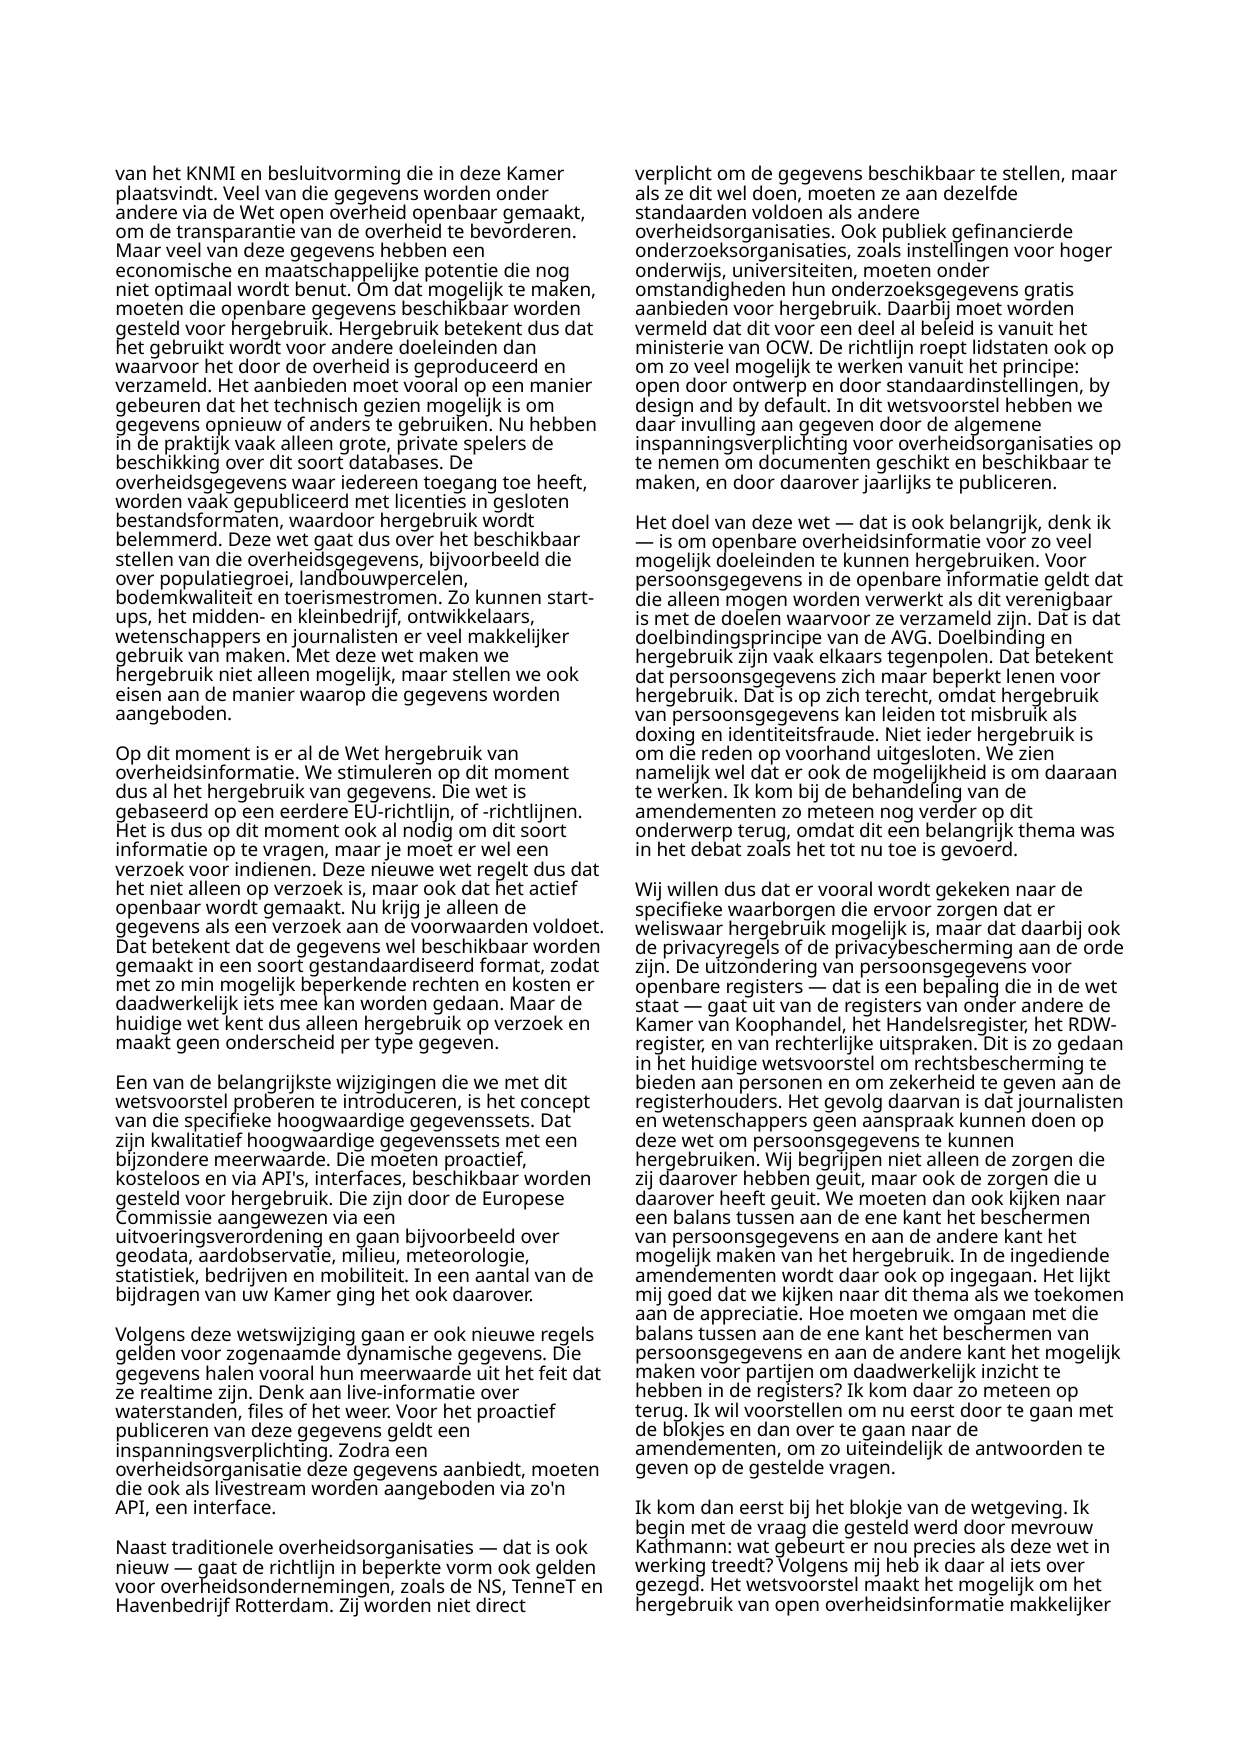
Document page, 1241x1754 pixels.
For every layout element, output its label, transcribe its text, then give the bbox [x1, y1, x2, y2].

text Naast traditionele overheidsorganisaties — dat is ook nieuw — gaat de richtlijn in beperkte vorm ook gelden voor overheidsondernemingen, zoals de NS, TenneT en Havenbedrijf Rotterdam. Zij worden niet direct [115, 1539, 605, 1616]
text Een van de belangrijkste wijzigingen die we met dit wetsvoorstel proberen te introduceren, is het concept van die specifieke hoogwaardige gegevenssets. Dat zijn kwalitatief hoogwaardige gegevenssets met een bijzondere meerwaarde. Die moeten proactief, kosteloos en via API's, interfaces, beschikbaar worden gesteld voor hergebruik. Die zijn door de Europese Commissie aangewezen via een uitvoeringsverordening en gaan bijvoorbeeld over geodata, aardobservatie, milieu, meteorologie, statistiek, bedrijven en mobiliteit. In een aantal van de bijdragen van uw Kamer ging het ook daarover. [115, 1074, 605, 1305]
text Wij willen dus dat er vooral wordt gekeken naar de specifieke waarborgen die ervoor zorgen dat er weliswaar hergebruik mogelijk is, maar dat daarbij ook de privacyregels of de privacybescherming aan de orde zijn. De uitzondering van persoonsgegevens voor openbare registers — dat is een bepaling die in de wet staat — gaat uit van de registers van onder andere de Kamer van Koophandel, het Handelsregister, het RDW-register, en van rechterlijke uitspraken. Dit is zo gedaan in het huidige wetsvoorstel om rechtsbescherming te bieden aan personen en om zekerheid te geven aan de registerhouders. Het gevolg daarvan is dat journalisten en wetenschappers geen aanspraak kunnen doen op deze wet om persoonsgegevens te kunnen hergebruiken. Wij begrijpen niet alleen de zorgen die zij daarover hebben geuit, maar ook de zorgen die u daarover heeft geuit. We moeten dan ook kijken naar een balans tussen aan de ene kant het beschermen van persoonsgegevens en aan de andere kant het mogelijk maken van het hergebruik. In de ingediende amendementen wordt daar ook op ingegaan. Het lijkt mij goed dat we kijken naar dit thema als we toekomen aan de appreciatie. Hoe moeten we omgaan met die balans tussen aan de ene kant het beschermen van persoonsgegevens en aan de andere kant het mogelijk maken voor partijen om daadwerkelijk inzicht te hebben in de registers? Ik kom daar zo meteen op terug. Ik wil voorstellen om nu eerst door te gaan met de blokjes en dan over te gaan naar de amendementen, om zo uiteindelijk de antwoorden te geven op de gestelde vragen. [635, 881, 1125, 1479]
text Volgens deze wetswijziging gaan er ook nieuwe regels gelden voor zogenaamde dynamische gegevens. Die gegevens halen vooral hun meerwaarde uit het feit dat ze realtime zijn. Denk aan live-informatie over waterstanden, files of het weer. Voor het proactief publiceren van deze gegevens geldt een inspanningsverplichting. Zodra een overheidsorganisatie deze gegevens aanbiedt, moeten die ook als livestream worden aangeboden via zo'n API, een interface. [115, 1326, 605, 1519]
text van het KNMI en besluitvorming die in deze Kamer plaatsvindt. Veel van die gegevens worden onder andere via de Wet open overheid openbaar gemaakt, om de transparantie van de overheid te bevorderen. Maar veel van deze gegevens hebben een economische en maatschappelijke potentie die nog niet optimaal wordt benut. Om dat mogelijk te maken, moeten die openbare gegevens beschikbaar worden gesteld voor hergebruik. Hergebruik betekent dus dat het gebruikt wordt voor andere doeleinden dan waarvoor het door de overheid is geproduceerd en verzameld. Het aanbieden moet vooral op een manier gebeuren dat het technisch gezien mogelijk is om gegevens opnieuw of anders te gebruiken. Nu hebben in de praktijk vaak alleen grote, private spelers de beschikking over dit soort databases. De overheidsgegevens waar iedereen toegang toe heeft, worden vaak gepubliceerd met licenties in gesloten bestandsformaten, waardoor hergebruik wordt belemmerd. Deze wet gaat dus over het beschikbaar stellen van die overheidsgegevens, bijvoorbeeld die over populatiegroei, landbouwpercelen, bodemkwaliteit en toerismestromen. Zo kunnen start-ups, het midden- en kleinbedrijf, ontwikkelaars, wetenschappers en journalisten er veel makkelijker gebruik van maken. Met deze wet maken we hergebruik niet alleen mogelijk, maar stellen we ook eisen aan de manier waarop die gegevens worden aangeboden. [115, 165, 605, 724]
text Het doel van deze wet — dat is ook belangrijk, denk ik — is om openbare overheidsinformatie voor zo veel mogelijk doeleinden te kunnen hergebruiken. Voor persoonsgegevens in de openbare informatie geldt dat die alleen mogen worden verwerkt als dit verenigbaar is met de doelen waarvoor ze verzameld zijn. Dat is dat doelbindingsprincipe van de AVG. Doelbinding en hergebruik zijn vaak elkaars tegenpolen. Dat betekent dat persoonsgegevens zich maar beperkt lenen voor hergebruik. Dat is op zich terecht, omdat hergebruik van persoonsgegevens kan leiden tot misbruik als doxing en identiteitsfraude. Niet ieder hergebruik is om die reden op voorhand uitgesloten. We zien namelijk wel dat er ook de mogelijkheid is om daaraan te werken. Ik kom bij de behandeling van de amendementen zo meteen nog verder op dit onderwerp terug, omdat dit een belangrijk thema was in het debat zoals het tot nu toe is gevoerd. [635, 514, 1125, 861]
text verplicht om de gegevens beschikbaar te stellen, maar als ze dit wel doen, moeten ze aan dezelfde standaarden voldoen als andere overheidsorganisaties. Ook publiek gefinancierde onderzoeksorganisaties, zoals instellingen voor hoger onderwijs, universiteiten, moeten onder omstandigheden hun onderzoeksgegevens gratis aanbieden voor hergebruik. Daarbij moet worden vermeld dat dit voor een deel al beleid is vanuit het ministerie van OCW. De richtlijn roept lidstaten ook op om zo veel mogelijk te werken vanuit het principe: open door ontwerp en door standaardinstellingen, by design and by default. In dit wetsvoorstel hebben we daar invulling aan gegeven door de algemene inspanningsverplichting voor overheidsorganisaties op te nemen om documenten geschikt en beschikbaar te maken, en door daarover jaarlijks te publiceren. [635, 165, 1125, 493]
text Ik kom dan eerst bij het blokje van de wetgeving. Ik begin met de vraag die gesteld werd door mevrouw Kathmann: wat gebeurt er nou precies als deze wet in werking treedt? Volgens mij heb ik daar al iets over gezegd. Het wetsvoorstel maakt het mogelijk om het hergebruik van open overheidsinformatie makkelijker [635, 1499, 1125, 1615]
text Op dit moment is er al de Wet hergebruik van overheidsinformatie. We stimuleren op dit moment dus al het hergebruik van gegevens. Die wet is gebaseerd op een eerdere EU-richtlijn, of -richtlijnen. Het is dus op dit moment ook al nodig om dit soort informatie op te vragen, maar je moet er wel een verzoek voor indienen. Deze nieuwe wet regelt dus dat het niet alleen op verzoek is, maar ook dat het actief openbaar wordt gemaakt. Nu krijg je alleen de gegevens als een verzoek aan de voorwaarden voldoet. Dat betekent dat de gegevens wel beschikbaar worden gemaakt in een soort gestandaardiseerd format, zodat met zo min mogelijk beperkende rechten en kosten er daadwerkelijk iets mee kan worden gedaan. Maar de huidige wet kent dus alleen hergebruik op verzoek en maakt geen onderscheid per type gegeven. [115, 745, 605, 1053]
